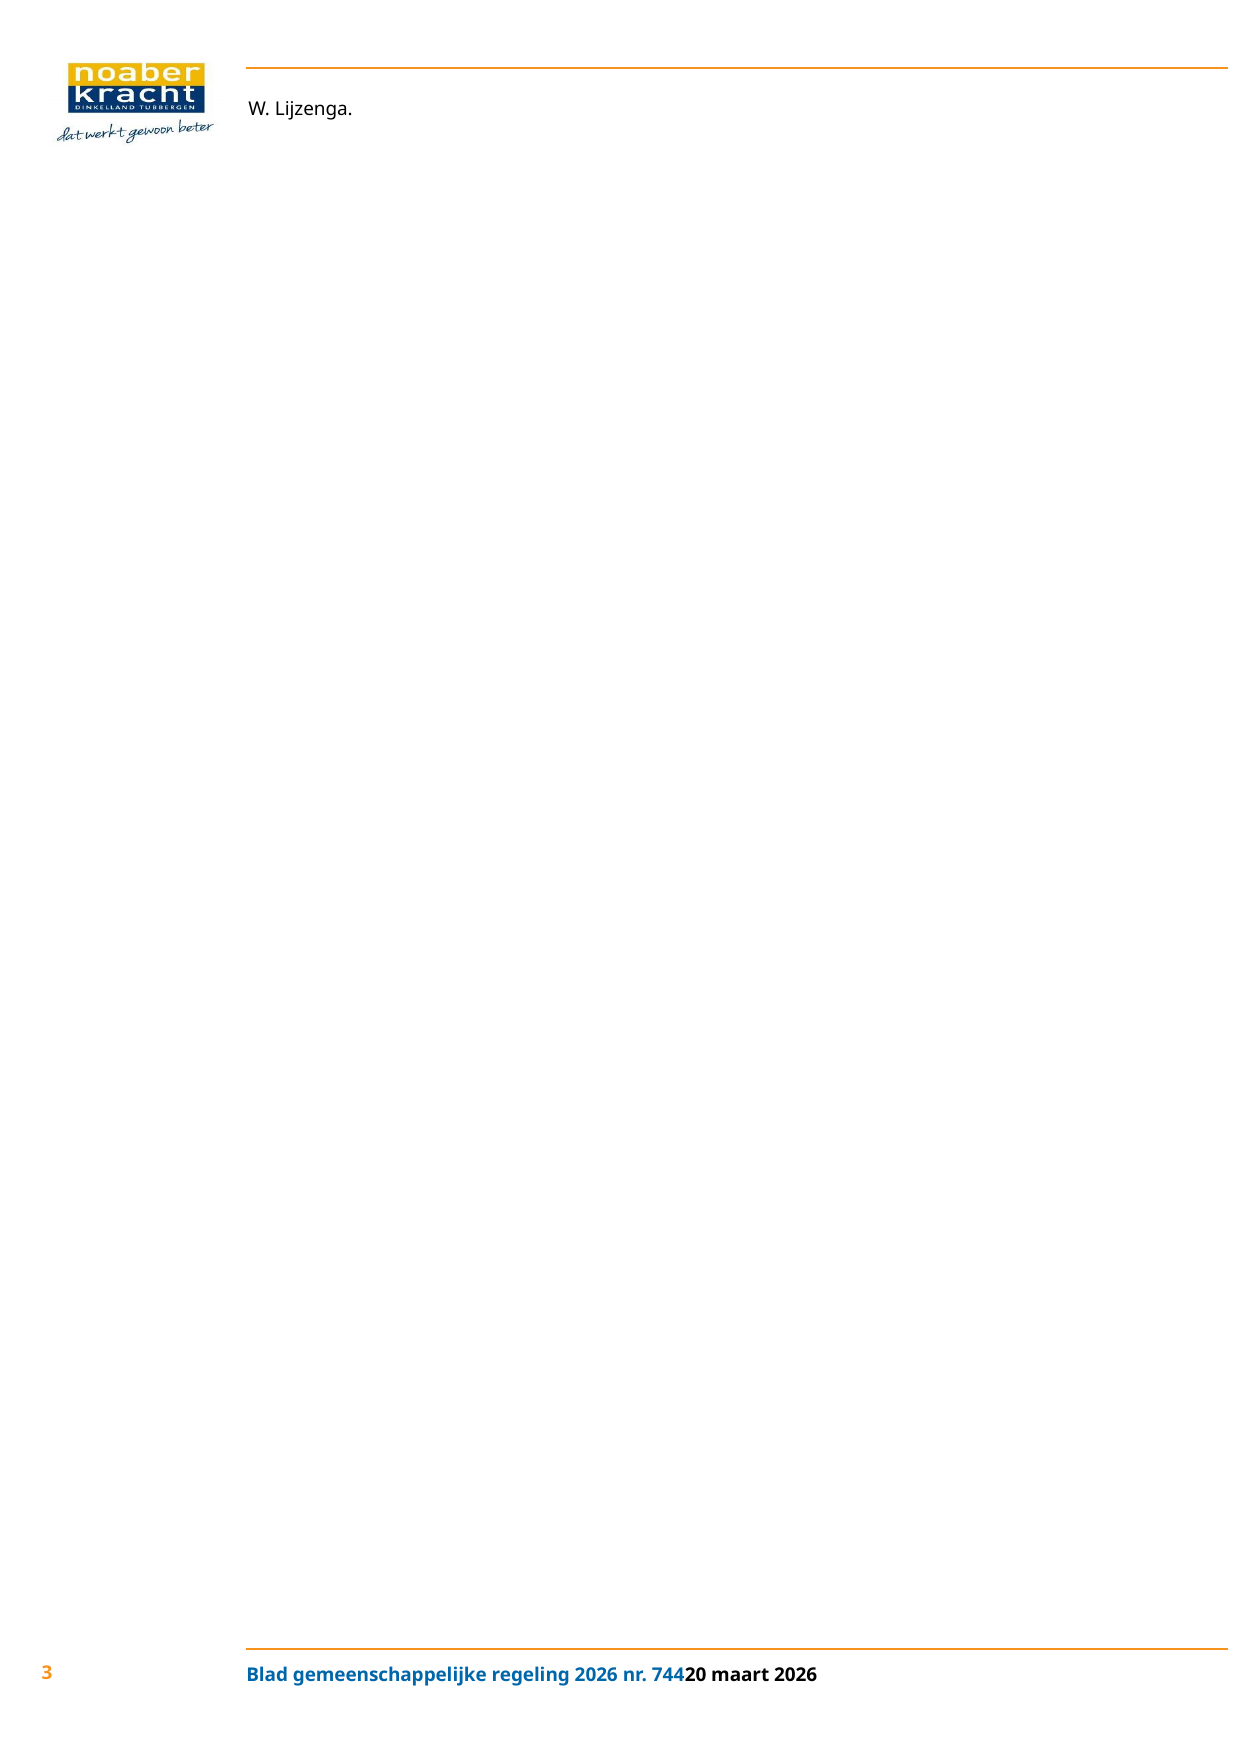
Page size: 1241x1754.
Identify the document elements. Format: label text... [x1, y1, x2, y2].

picture [41, 47, 231, 172]
text W. Lijzenga. [248, 95, 1152, 121]
